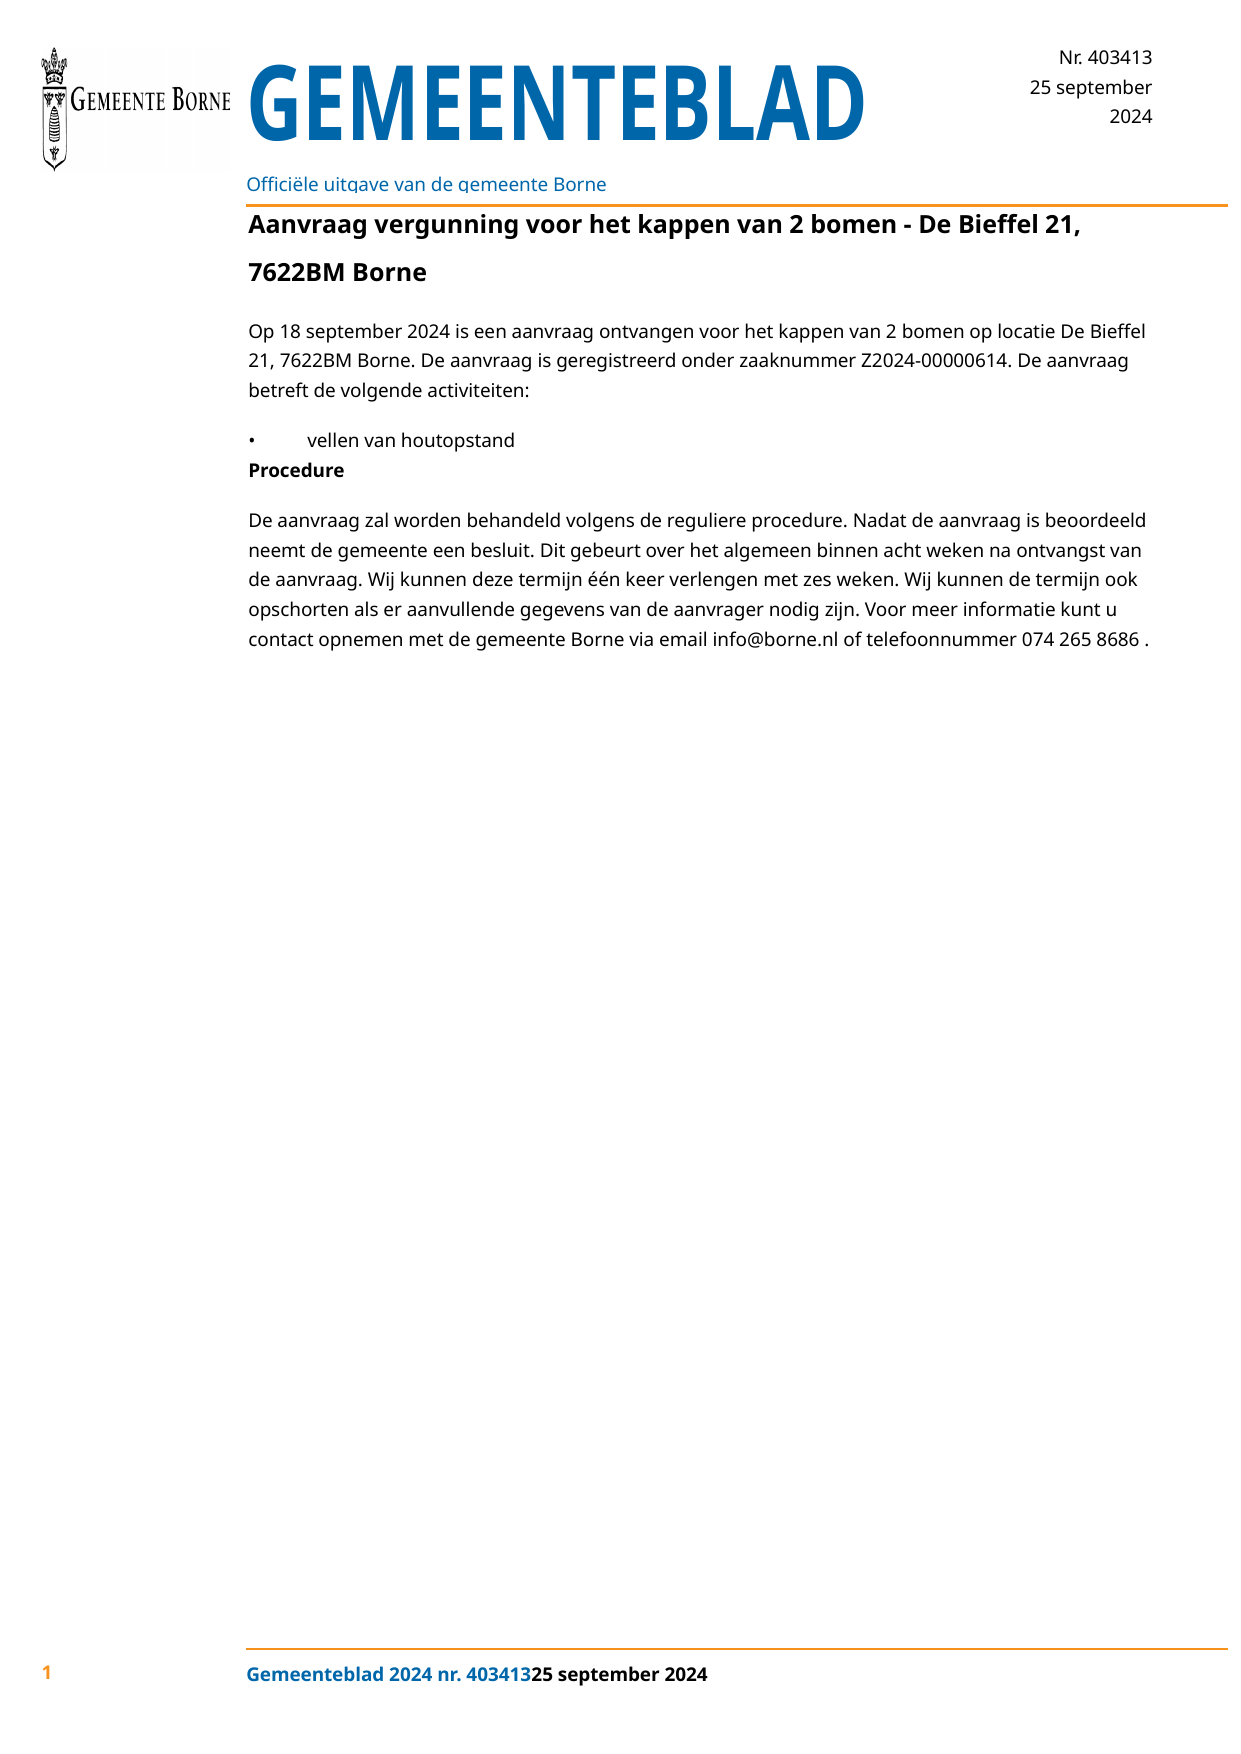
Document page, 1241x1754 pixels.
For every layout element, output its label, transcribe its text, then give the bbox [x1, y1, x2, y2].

text De aanvraag zal worden behandeld volgens de reguliere procedure. Nadat de aanvraag is beoordeeld neemt de gemeente een besluit. Dit gebeurt over het algemeen binnen acht weken na ontvangst van de aanvraag. Wij kunnen deze termijn één keer verlengen met zes weken. Wij kunnen de termijn ook opschorten als er aanvullende gegevens van de aanvrager nodig zijn. Voor meer informatie kunt u contact opnemen met de gemeente Borne via email info@borne.nl of telefoonnummer 074 265 8686 . [248, 507, 1152, 652]
picture [41, 47, 231, 172]
text Aanvraag vergunning voor het kappen van 2 bomen - De Bieffel 21, 7622BM Borne [248, 207, 1152, 288]
list vellen van houtopstand [248, 427, 1152, 453]
text Op 18 september 2024 is een aanvraag ontvangen voor het kappen van 2 bomen op locatie De Bieffel 21, 7622BM Borne. De aanvraag is geregistreerd onder zaaknummer Z2024-00000614. De aanvraag betreft de volgende activiteiten: [248, 318, 1152, 403]
text Procedure [248, 457, 1152, 483]
